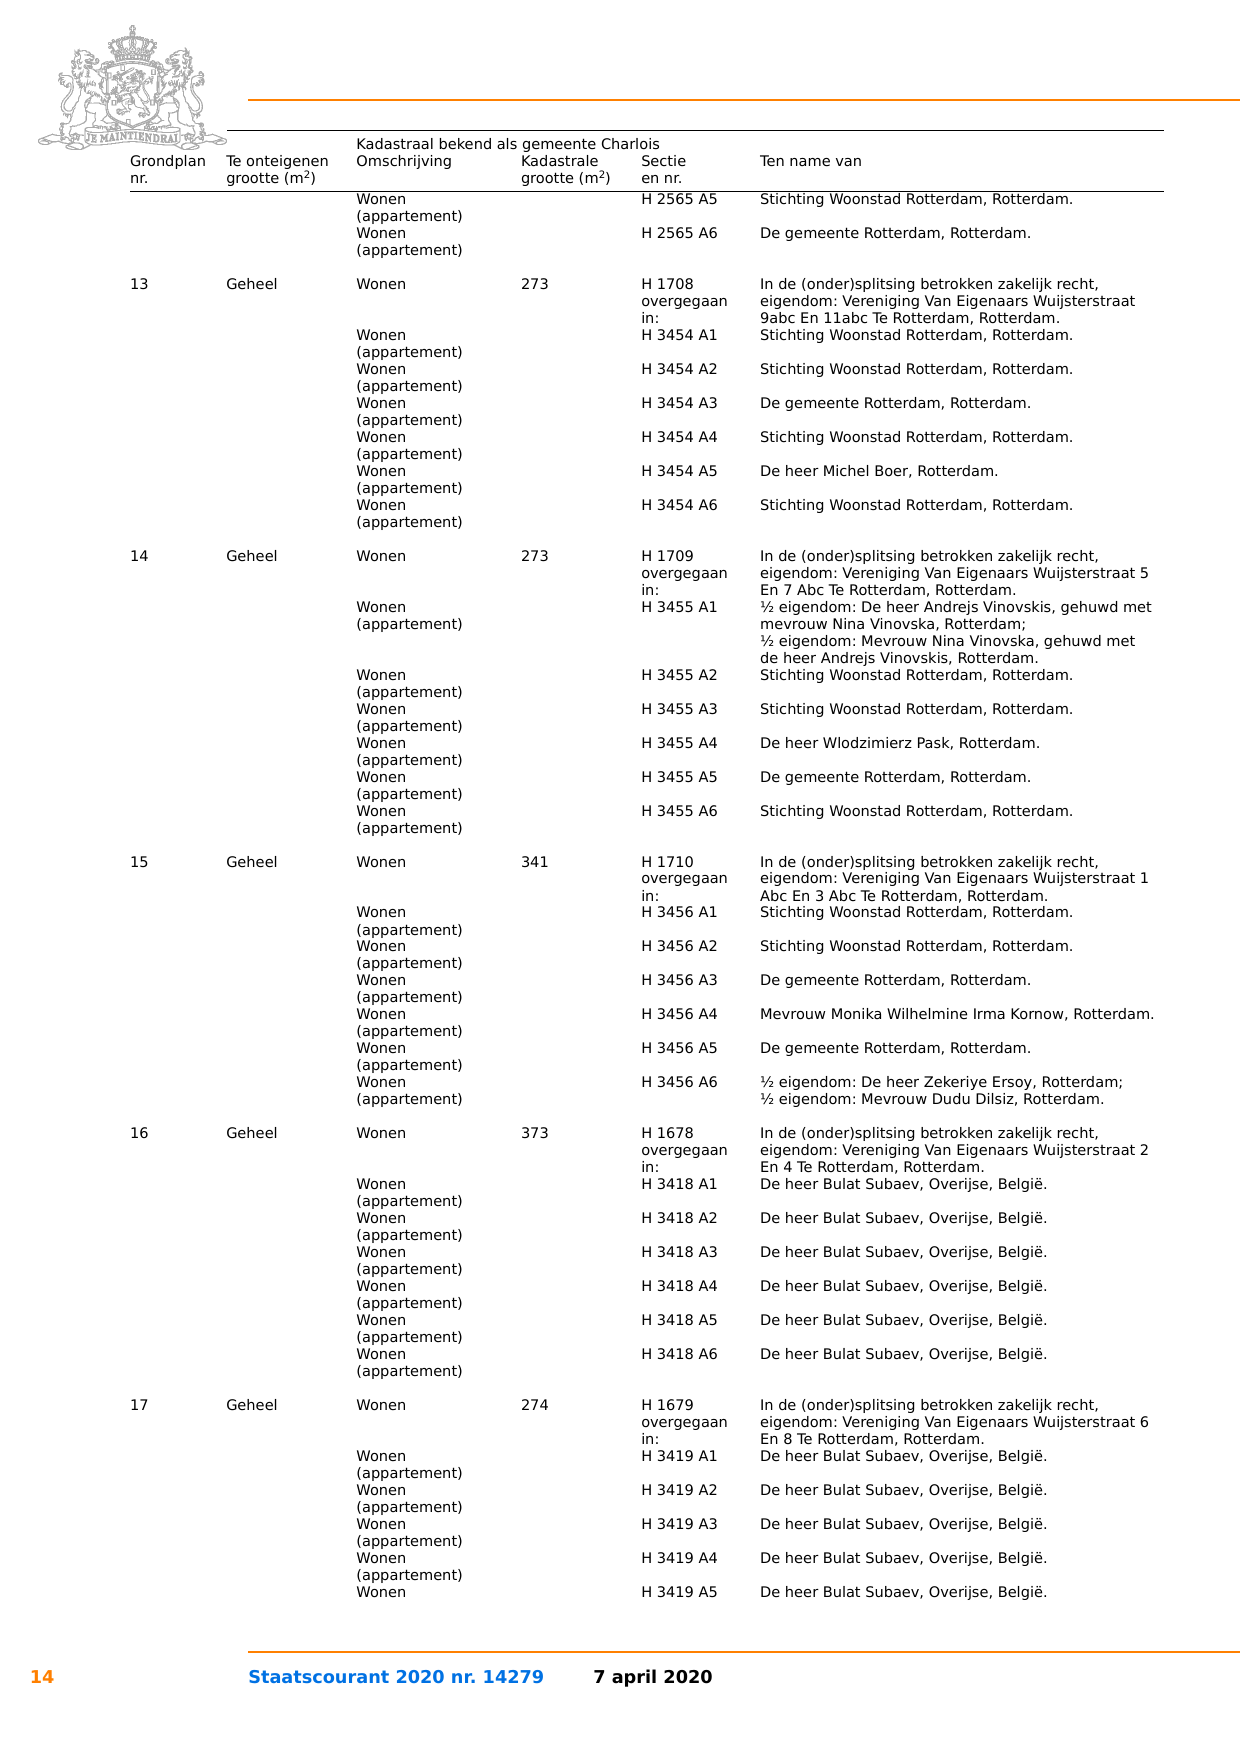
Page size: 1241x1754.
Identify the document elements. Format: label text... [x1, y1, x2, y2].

table_cell 273 [515, 548, 635, 599]
table_cell 341 [515, 854, 635, 904]
table_cell De heer Bulat Subaev, Overijse, België. [754, 1550, 1163, 1583]
table_cell [220, 769, 350, 802]
table_cell [220, 1482, 350, 1516]
table_cell In de (onder)splitsing betrokken zakelijk recht, eigendom: Vereniging Van Eigenaars Wuijsterstraat 5 En 7 Abc Te Rotterdam, Rotterdam. [754, 548, 1163, 599]
table_cell [130, 599, 220, 667]
table_cell [515, 259, 635, 276]
table_cell [220, 972, 350, 1006]
table_cell [220, 1210, 350, 1244]
table_cell In de (onder)splitsing betrokken zakelijk recht, eigendom: Vereniging Van Eigenaars Wuijsterstraat 1 Abc En 3 Abc Te Rotterdam, Rotterdam. [754, 854, 1163, 904]
table_cell [130, 701, 220, 734]
table_cell [130, 904, 220, 938]
table_cell [635, 531, 754, 548]
table_cell [130, 497, 220, 531]
table_cell [220, 1108, 350, 1125]
table_cell H 3418 A5 [635, 1312, 754, 1346]
table_cell In de (onder)splitsing betrokken zakelijk recht, eigendom: Vereniging Van Eigenaars Wuijsterstraat 2 En 4 Te Rotterdam, Rotterdam. [754, 1125, 1163, 1176]
table_cell Grondplan nr. [130, 153, 220, 191]
table_cell Wonen (appartement) [350, 1278, 515, 1312]
table_cell [350, 1108, 515, 1125]
table_cell [220, 701, 350, 734]
table_cell [515, 1210, 635, 1244]
table_cell De heer Bulat Subaev, Overijse, België. [754, 1346, 1163, 1380]
table_cell [515, 463, 635, 497]
table_cell [635, 1108, 754, 1125]
table_cell Wonen (appartement) [350, 497, 515, 531]
table_cell H 3419 A5 [635, 1584, 754, 1601]
table_cell De heer Bulat Subaev, Overijse, België. [754, 1448, 1163, 1482]
table_cell H 1678 overgegaan in: [635, 1125, 754, 1176]
table_cell De heer Michel Boer, Rotterdam. [754, 463, 1163, 497]
table_cell [515, 803, 635, 836]
table_cell Wonen (appartement) [350, 192, 515, 225]
table_cell Mevrouw Monika Wilhelmine Irma Kornow, Rotterdam. [754, 1006, 1163, 1040]
table_cell [350, 531, 515, 548]
table_cell [130, 429, 220, 463]
table_cell [130, 735, 220, 768]
table_cell [515, 1278, 635, 1312]
table_cell Wonen (appartement) [350, 1074, 515, 1108]
table_cell [754, 836, 1163, 853]
table_cell [130, 1108, 220, 1125]
table_cell [220, 1040, 350, 1074]
table_cell [754, 1380, 1163, 1397]
table_cell Wonen (appartement) [350, 225, 515, 259]
table_cell [754, 1108, 1163, 1125]
table_cell [130, 667, 220, 701]
table_cell [220, 1448, 350, 1482]
table_cell Wonen [350, 276, 515, 327]
table_cell [220, 429, 350, 463]
table_cell [130, 1074, 220, 1108]
table_cell De gemeente Rotterdam, Rotterdam. [754, 1040, 1163, 1074]
table_cell Wonen (appartement) [350, 1210, 515, 1244]
table_cell Omschrijving [350, 153, 515, 191]
table_cell [220, 599, 350, 667]
table_cell Wonen [350, 854, 515, 904]
table_cell Geheel [220, 1125, 350, 1176]
table_cell [220, 1074, 350, 1108]
table_cell [515, 972, 635, 1006]
table_cell H 1679 overgegaan in: [635, 1397, 754, 1448]
table_cell [220, 531, 350, 548]
table_cell H 3419 A3 [635, 1516, 754, 1549]
table_cell [220, 1006, 350, 1040]
table_cell [635, 836, 754, 853]
table_cell [130, 1482, 220, 1516]
table_cell Stichting Woonstad Rotterdam, Rotterdam. [754, 701, 1163, 734]
table_cell Stichting Woonstad Rotterdam, Rotterdam. [754, 192, 1163, 225]
table_cell H 3454 A6 [635, 497, 754, 531]
table_cell Te onteigenen grootte (m2) [220, 153, 350, 191]
table_cell [220, 836, 350, 853]
table_cell Wonen (appartement) [350, 701, 515, 734]
table_cell [515, 1516, 635, 1549]
table_cell [220, 463, 350, 497]
table_cell 15 [130, 854, 220, 904]
table_cell [220, 1278, 350, 1312]
table_cell Stichting Woonstad Rotterdam, Rotterdam. [754, 938, 1163, 972]
table_cell H 3456 A2 [635, 938, 754, 972]
table_cell [220, 327, 350, 361]
table_cell H 3419 A4 [635, 1550, 754, 1583]
table_cell [515, 1448, 635, 1482]
table_cell [130, 1176, 220, 1210]
table_cell [130, 1040, 220, 1074]
table_cell 14 [130, 548, 220, 599]
table_cell H 3455 A6 [635, 803, 754, 836]
table_cell Wonen (appartement) [350, 1346, 515, 1380]
table_cell [130, 259, 220, 276]
table_cell [220, 1346, 350, 1380]
table_cell [130, 1244, 220, 1278]
table_cell [515, 395, 635, 429]
table_cell H 3418 A6 [635, 1346, 754, 1380]
table_cell 17 [130, 1397, 220, 1448]
table_cell Stichting Woonstad Rotterdam, Rotterdam. [754, 327, 1163, 361]
table_cell Wonen (appartement) [350, 327, 515, 361]
table_cell Wonen [350, 1584, 515, 1601]
table_cell [350, 836, 515, 853]
table_cell [130, 1006, 220, 1040]
table_cell [130, 463, 220, 497]
table_cell De heer Bulat Subaev, Overijse, België. [754, 1516, 1163, 1549]
table_cell De heer Bulat Subaev, Overijse, België. [754, 1176, 1163, 1210]
table_cell H 3455 A4 [635, 735, 754, 768]
table_cell [515, 327, 635, 361]
table_cell [130, 938, 220, 972]
table_cell 16 [130, 1125, 220, 1176]
table_cell [220, 1176, 350, 1210]
table_cell Wonen (appartement) [350, 395, 515, 429]
table_cell [220, 1380, 350, 1397]
table_cell [130, 803, 220, 836]
table_cell Stichting Woonstad Rotterdam, Rotterdam. [754, 429, 1163, 463]
table_cell 274 [515, 1397, 635, 1448]
table_cell [515, 701, 635, 734]
table_cell Wonen (appartement) [350, 904, 515, 938]
table_cell Wonen (appartement) [350, 972, 515, 1006]
table_cell H 3456 A5 [635, 1040, 754, 1074]
table_cell Geheel [220, 854, 350, 904]
table_cell Wonen (appartement) [350, 1516, 515, 1549]
table_cell [130, 769, 220, 802]
table_cell H 3456 A3 [635, 972, 754, 1006]
table_cell [130, 192, 220, 225]
table_cell H 3456 A6 [635, 1074, 754, 1108]
table_cell [130, 1584, 220, 1601]
table_cell [754, 259, 1163, 276]
table_cell Wonen (appartement) [350, 1482, 515, 1516]
table_cell Stichting Woonstad Rotterdam, Rotterdam. [754, 667, 1163, 701]
table_cell [515, 361, 635, 395]
table_cell Stichting Woonstad Rotterdam, Rotterdam. [754, 361, 1163, 395]
table_cell H 3454 A4 [635, 429, 754, 463]
table_cell Wonen (appartement) [350, 1006, 515, 1040]
table_cell [515, 769, 635, 802]
table_cell Wonen (appartement) [350, 803, 515, 836]
table_cell H 1709 overgegaan in: [635, 548, 754, 599]
table_cell [130, 836, 220, 853]
table_cell [220, 803, 350, 836]
table_cell [220, 395, 350, 429]
table_cell [130, 225, 220, 259]
table_cell Wonen [350, 548, 515, 599]
table_cell [515, 836, 635, 853]
table_cell Geheel [220, 548, 350, 599]
table_cell Wonen (appartement) [350, 429, 515, 463]
table_cell [350, 259, 515, 276]
table_cell [515, 497, 635, 531]
table_cell H 3455 A2 [635, 667, 754, 701]
table_cell Wonen (appartement) [350, 463, 515, 497]
table_cell H 3454 A5 [635, 463, 754, 497]
table_cell [515, 1482, 635, 1516]
table_cell Wonen (appartement) [350, 769, 515, 802]
table_cell [515, 1074, 635, 1108]
table_cell [130, 972, 220, 1006]
table_cell [220, 1244, 350, 1278]
table_cell [130, 1448, 220, 1482]
table_cell [515, 429, 635, 463]
table_cell 13 [130, 276, 220, 327]
table_cell De heer Bulat Subaev, Overijse, België. [754, 1278, 1163, 1312]
table_cell [515, 1312, 635, 1346]
table_cell Wonen (appartement) [350, 735, 515, 768]
table_cell Wonen [350, 1125, 515, 1176]
table_cell H 2565 A5 [635, 192, 754, 225]
table_cell [515, 1550, 635, 1583]
table_cell [515, 1380, 635, 1397]
table_cell [220, 1516, 350, 1549]
table_cell [515, 192, 635, 225]
table_cell [220, 1584, 350, 1601]
table_cell [130, 1550, 220, 1583]
table_cell [220, 904, 350, 938]
table_cell H 3455 A5 [635, 769, 754, 802]
table_cell [515, 531, 635, 548]
table_cell [220, 667, 350, 701]
table_cell ½ eigendom: De heer Andrejs Vinovskis, gehuwd met mevrouw Nina Vinovska, Rotterdam; ½ eigendom: Mevrouw Nina Vinovska, gehuwd met de heer Andrejs Vinovskis, Rotterdam. [754, 599, 1163, 667]
table_cell In de (onder)splitsing betrokken zakelijk recht, eigendom: Vereniging Van Eigenaars Wuijsterstraat 9abc En 11abc Te Rotterdam, Rotterdam. [754, 276, 1163, 327]
table_cell H 1708 overgegaan in: [635, 276, 754, 327]
table_cell [130, 1278, 220, 1312]
table_cell Wonen (appartement) [350, 1448, 515, 1482]
table_cell [220, 1312, 350, 1346]
table_cell [130, 1516, 220, 1549]
table_cell [130, 1380, 220, 1397]
table_cell H 3418 A1 [635, 1176, 754, 1210]
table_cell De gemeente Rotterdam, Rotterdam. [754, 395, 1163, 429]
table_cell [635, 259, 754, 276]
table_cell De heer Bulat Subaev, Overijse, België. [754, 1244, 1163, 1278]
table_cell [515, 1108, 635, 1125]
table_cell [130, 327, 220, 361]
table_cell H 3456 A4 [635, 1006, 754, 1040]
table_cell H 3418 A3 [635, 1244, 754, 1278]
table_cell Ten name van [754, 153, 1163, 191]
table_cell [515, 1006, 635, 1040]
table_cell Kadastrale grootte (m2) [515, 153, 635, 191]
table_cell [515, 1346, 635, 1380]
table_cell H 3456 A1 [635, 904, 754, 938]
table_cell Stichting Woonstad Rotterdam, Rotterdam. [754, 904, 1163, 938]
table_cell Geheel [220, 1397, 350, 1448]
table_cell Wonen (appartement) [350, 1550, 515, 1583]
table_cell H 3418 A4 [635, 1278, 754, 1312]
table_cell H 3419 A1 [635, 1448, 754, 1482]
table_cell Wonen [350, 1397, 515, 1448]
table_cell [130, 1346, 220, 1380]
table_header [130, 131, 350, 153]
table_cell De heer Bulat Subaev, Overijse, België. [754, 1482, 1163, 1516]
table_cell H 1710 overgegaan in: [635, 854, 754, 904]
table_cell H 3454 A2 [635, 361, 754, 395]
table_cell Sectie en nr. [635, 153, 754, 191]
table_cell Wonen (appartement) [350, 667, 515, 701]
table_cell [754, 531, 1163, 548]
table_cell [515, 1040, 635, 1074]
table_cell [515, 1176, 635, 1210]
picture [38, 25, 227, 150]
table_cell De heer Bulat Subaev, Overijse, België. [754, 1210, 1163, 1244]
table_cell Wonen (appartement) [350, 1040, 515, 1074]
table_cell [515, 667, 635, 701]
table_cell Geheel [220, 276, 350, 327]
table_cell Stichting Woonstad Rotterdam, Rotterdam. [754, 803, 1163, 836]
table_cell [130, 1312, 220, 1346]
table_cell [635, 1380, 754, 1397]
table_cell [220, 192, 350, 225]
table_cell [220, 938, 350, 972]
table_cell [220, 361, 350, 395]
table_cell De heer Wlodzimierz Pask, Rotterdam. [754, 735, 1163, 768]
table_cell [220, 259, 350, 276]
table_cell De gemeente Rotterdam, Rotterdam. [754, 769, 1163, 802]
table_cell ½ eigendom: De heer Zekeriye Ersoy, Rotterdam; ½ eigendom: Mevrouw Dudu Dilsiz, Rotterdam. [754, 1074, 1163, 1108]
table_cell De gemeente Rotterdam, Rotterdam. [754, 972, 1163, 1006]
table_cell 373 [515, 1125, 635, 1176]
table_cell De gemeente Rotterdam, Rotterdam. [754, 225, 1163, 259]
table_cell [515, 904, 635, 938]
table_cell Wonen (appartement) [350, 1176, 515, 1210]
table_cell 273 [515, 276, 635, 327]
table_cell [220, 1550, 350, 1583]
table_cell Wonen (appartement) [350, 599, 515, 667]
table_cell H 3418 A2 [635, 1210, 754, 1244]
table_cell Stichting Woonstad Rotterdam, Rotterdam. [754, 497, 1163, 531]
table_cell H 3455 A3 [635, 701, 754, 734]
table_cell [515, 225, 635, 259]
table_cell H 3419 A2 [635, 1482, 754, 1516]
table_cell [220, 497, 350, 531]
table_cell H 3454 A1 [635, 327, 754, 361]
table_header Kadastraal bekend als gemeente Charlois [350, 131, 1163, 153]
table_cell [515, 1584, 635, 1601]
table_cell Wonen (appartement) [350, 1312, 515, 1346]
table_cell Wonen (appartement) [350, 1244, 515, 1278]
table_cell De heer Bulat Subaev, Overijse, België. [754, 1312, 1163, 1346]
table_cell [220, 225, 350, 259]
table_cell [130, 395, 220, 429]
table_cell De heer Bulat Subaev, Overijse, België. [754, 1584, 1163, 1601]
table_cell [130, 531, 220, 548]
table_cell [130, 361, 220, 395]
table_cell [515, 1244, 635, 1278]
table_cell In de (onder)splitsing betrokken zakelijk recht, eigendom: Vereniging Van Eigenaars Wuijsterstraat 6 En 8 Te Rotterdam, Rotterdam. [754, 1397, 1163, 1448]
table_cell [220, 735, 350, 768]
table_cell H 3454 A3 [635, 395, 754, 429]
table_cell [350, 1380, 515, 1397]
table_cell H 3455 A1 [635, 599, 754, 667]
table_cell [515, 599, 635, 667]
table_cell [515, 735, 635, 768]
table_cell [515, 938, 635, 972]
table_cell H 2565 A6 [635, 225, 754, 259]
table_cell [130, 1210, 220, 1244]
table_cell Wonen (appartement) [350, 938, 515, 972]
table_cell Wonen (appartement) [350, 361, 515, 395]
